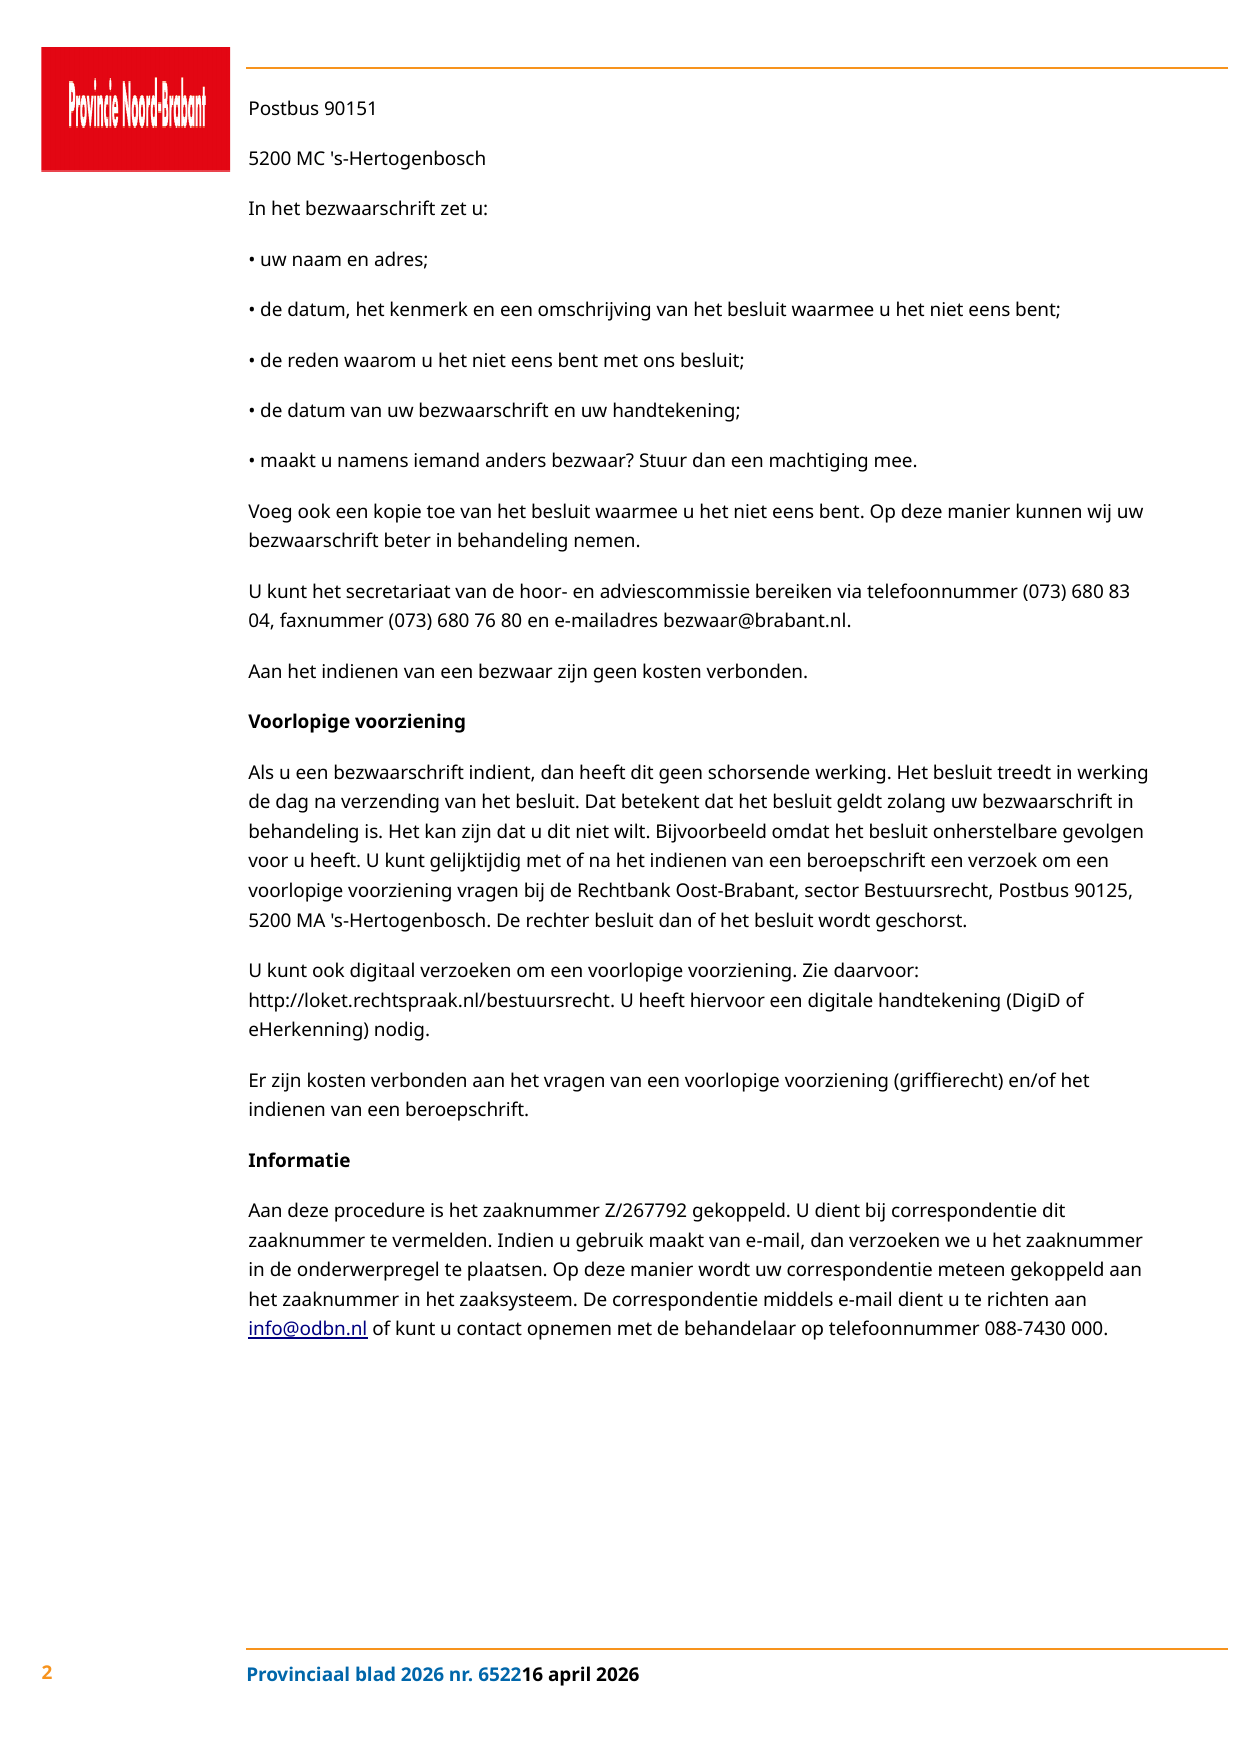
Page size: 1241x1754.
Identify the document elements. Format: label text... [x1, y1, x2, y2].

text Voorlopige voorziening [248, 708, 1152, 734]
text Aan het indienen van een bezwaar zijn geen kosten verbonden. [248, 658, 1152, 684]
text Voeg ook een kopie toe van het besluit waarmee u het niet eens bent. Op deze manier kunnen wij uw bezwaarschrift beter in behandeling nemen. [248, 498, 1152, 553]
text Er zijn kosten verbonden aan het vragen van een voorlopige voorziening (griffierecht) en/of het indienen van een beroepschrift. [248, 1067, 1152, 1122]
text • de datum, het kenmerk en een omschrijving van het besluit waarmee u het niet eens bent; [248, 296, 1152, 322]
text U kunt het secretariaat van de hoor- en adviescommissie bereiken via telefoonnummer (073) 680 83 04, faxnummer (073) 680 76 80 en e-mailadres bezwaar@brabant.nl. [248, 578, 1152, 633]
text • de datum van uw bezwaarschrift en uw handtekening; [248, 397, 1152, 423]
text In het bezwaarschrift zet u: [248, 196, 1152, 221]
picture [41, 47, 231, 172]
text 5200 MC 's‑Hertogenbosch [248, 145, 1152, 171]
text Postbus 90151 [248, 95, 1152, 121]
text Aan deze procedure is het zaaknummer Z/267792 gekoppeld. U dient bij correspondentie dit zaaknummer te vermelden. Indien u gebruik maakt van e-mail, dan verzoeken we u het zaaknummer in de onderwerpregel te plaatsen. Op deze manier wordt uw correspondentie meteen gekoppeld aan het zaaknummer in het zaaksysteem. De correspondentie middels e-mail dient u te richten aan info@odbn.nl of kunt u contact opnemen met de behandelaar op telefoonnummer 088-7430 000. [248, 1197, 1152, 1341]
text U kunt ook digitaal verzoeken om een voorlopige voorziening. Zie daarvoor: http://loket.rechtspraak.nl/bestuursrecht. U heeft hiervoor een digitale handtekening (DigiD of eHerkenning) nodig. [248, 957, 1152, 1042]
text Als u een bezwaarschrift indient, dan heeft dit geen schorsende werking. Het besluit treedt in werking de dag na verzending van het besluit. Dat betekent dat het besluit geldt zolang uw bezwaarschrift in behandeling is. Het kan zijn dat u dit niet wilt. Bijvoorbeeld omdat het besluit onherstelbare gevolgen voor u heeft. U kunt gelijktijdig met of na het indienen van een beroepschrift een verzoek om een voorlopige voorziening vragen bij de Rechtbank Oost-Brabant, sector Bestuursrecht, Postbus 90125, 5200 MA 's‑Hertogenbosch. De rechter besluit dan of het besluit wordt geschorst. [248, 759, 1152, 933]
text • de reden waarom u het niet eens bent met ons besluit; [248, 347, 1152, 373]
text • uw naam en adres; [248, 246, 1152, 272]
text Informatie [248, 1147, 1152, 1173]
text • maakt u namens iemand anders bezwaar? Stuur dan een machtiging mee. [248, 448, 1152, 473]
